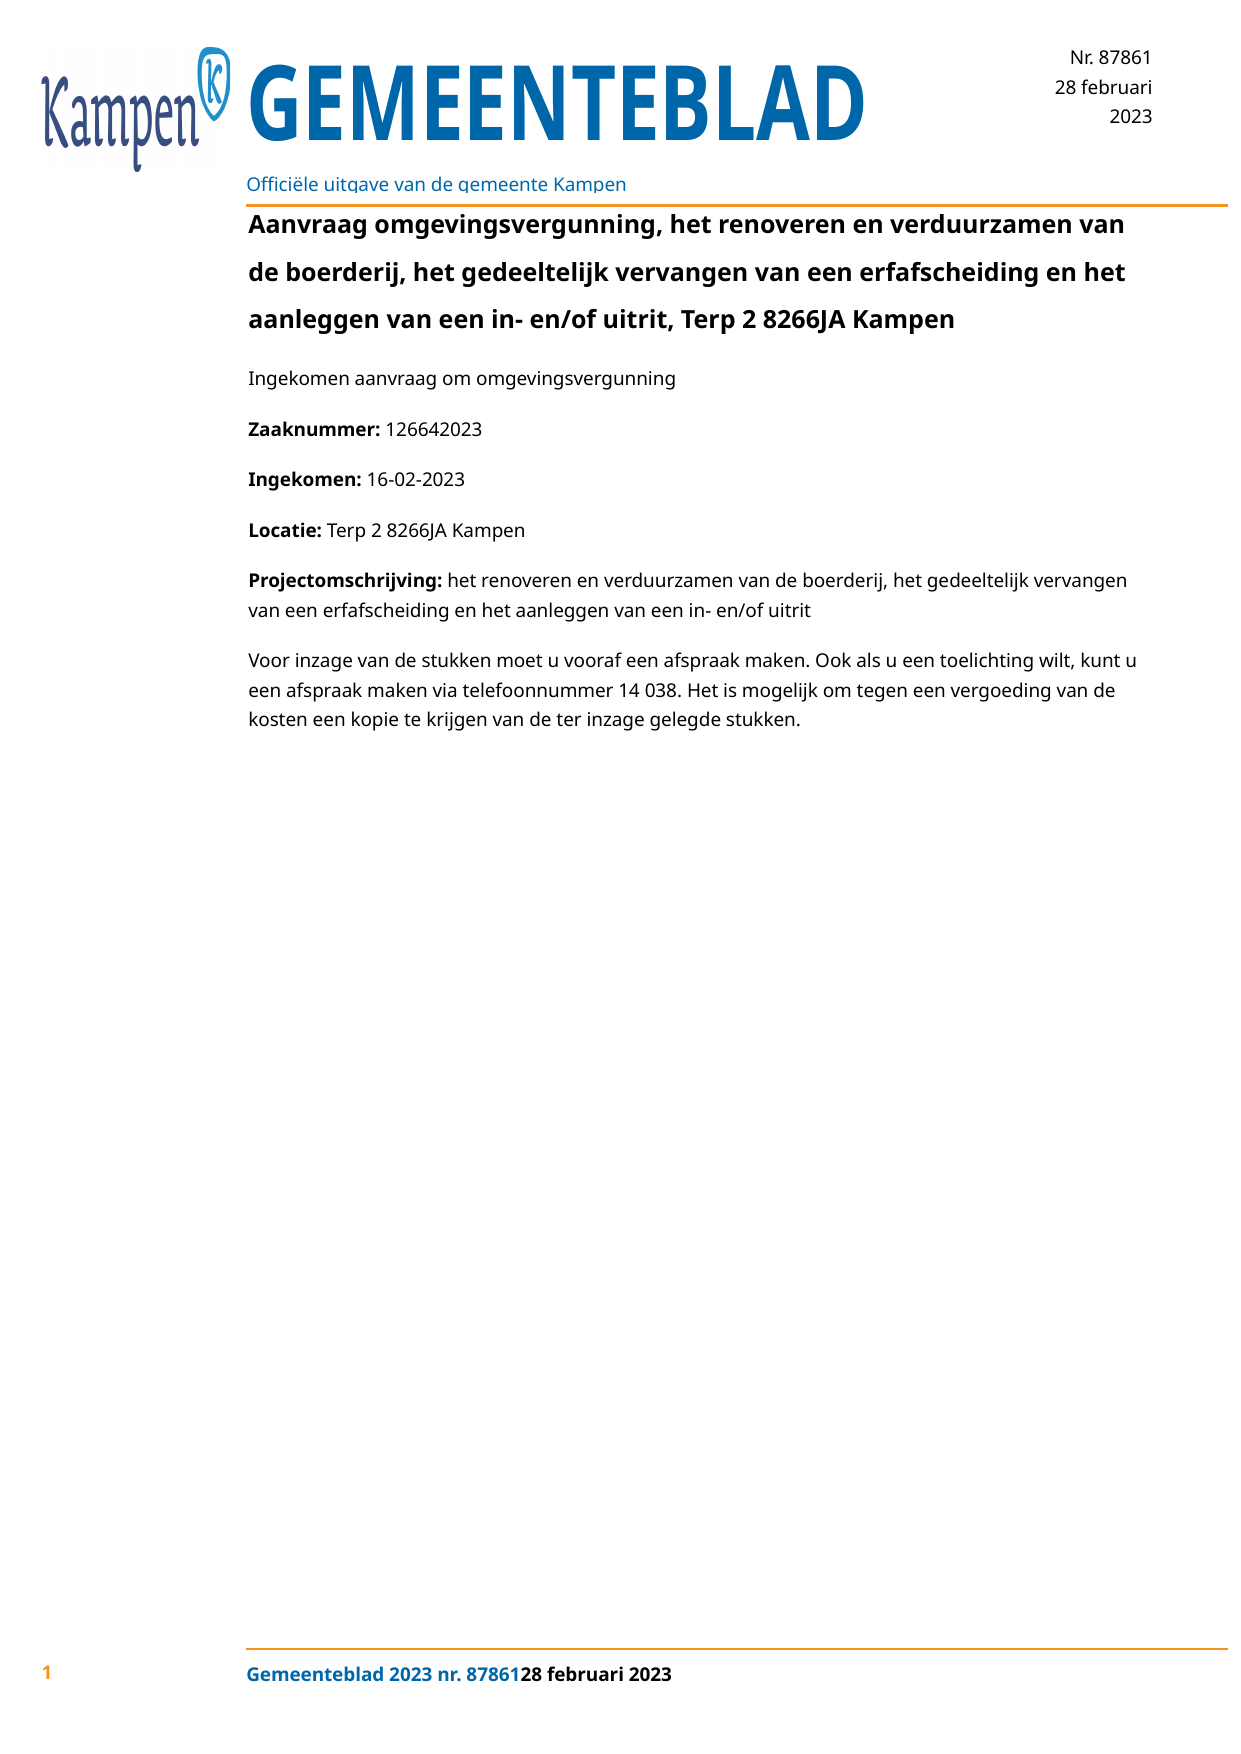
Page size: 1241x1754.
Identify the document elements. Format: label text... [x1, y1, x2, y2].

text Voor inzage van de stukken moet u vooraf een afspraak maken. Ook als u een toelichting wilt, kunt u een afspraak maken via telefoonnummer 14 038. Het is mogelijk om tegen een vergoeding van de kosten een kopie te krijgen van de ter inzage gelegde stukken. [248, 647, 1152, 732]
text Ingekomen aanvraag om omgevingsvergunning [248, 366, 1152, 391]
picture [41, 47, 231, 172]
text Locatie: Terp 2 8266JA Kampen [248, 517, 1152, 542]
text Ingekomen: 16-02-2023 [248, 466, 1152, 492]
text Aanvraag omgevingsvergunning, het renoveren en verduurzamen van de boerderij, het gedeeltelijk vervangen van een erfafscheiding en het aanleggen van een in- en/of uitrit, Terp 2 8266JA Kampen [248, 207, 1152, 336]
text Projectomschrijving: het renoveren en verduurzamen van de boerderij, het gedeeltelijk vervangen van een erfafscheiding en het aanleggen van een in- en/of uitrit [248, 567, 1152, 622]
text Zaaknummer: 126642023 [248, 416, 1152, 442]
